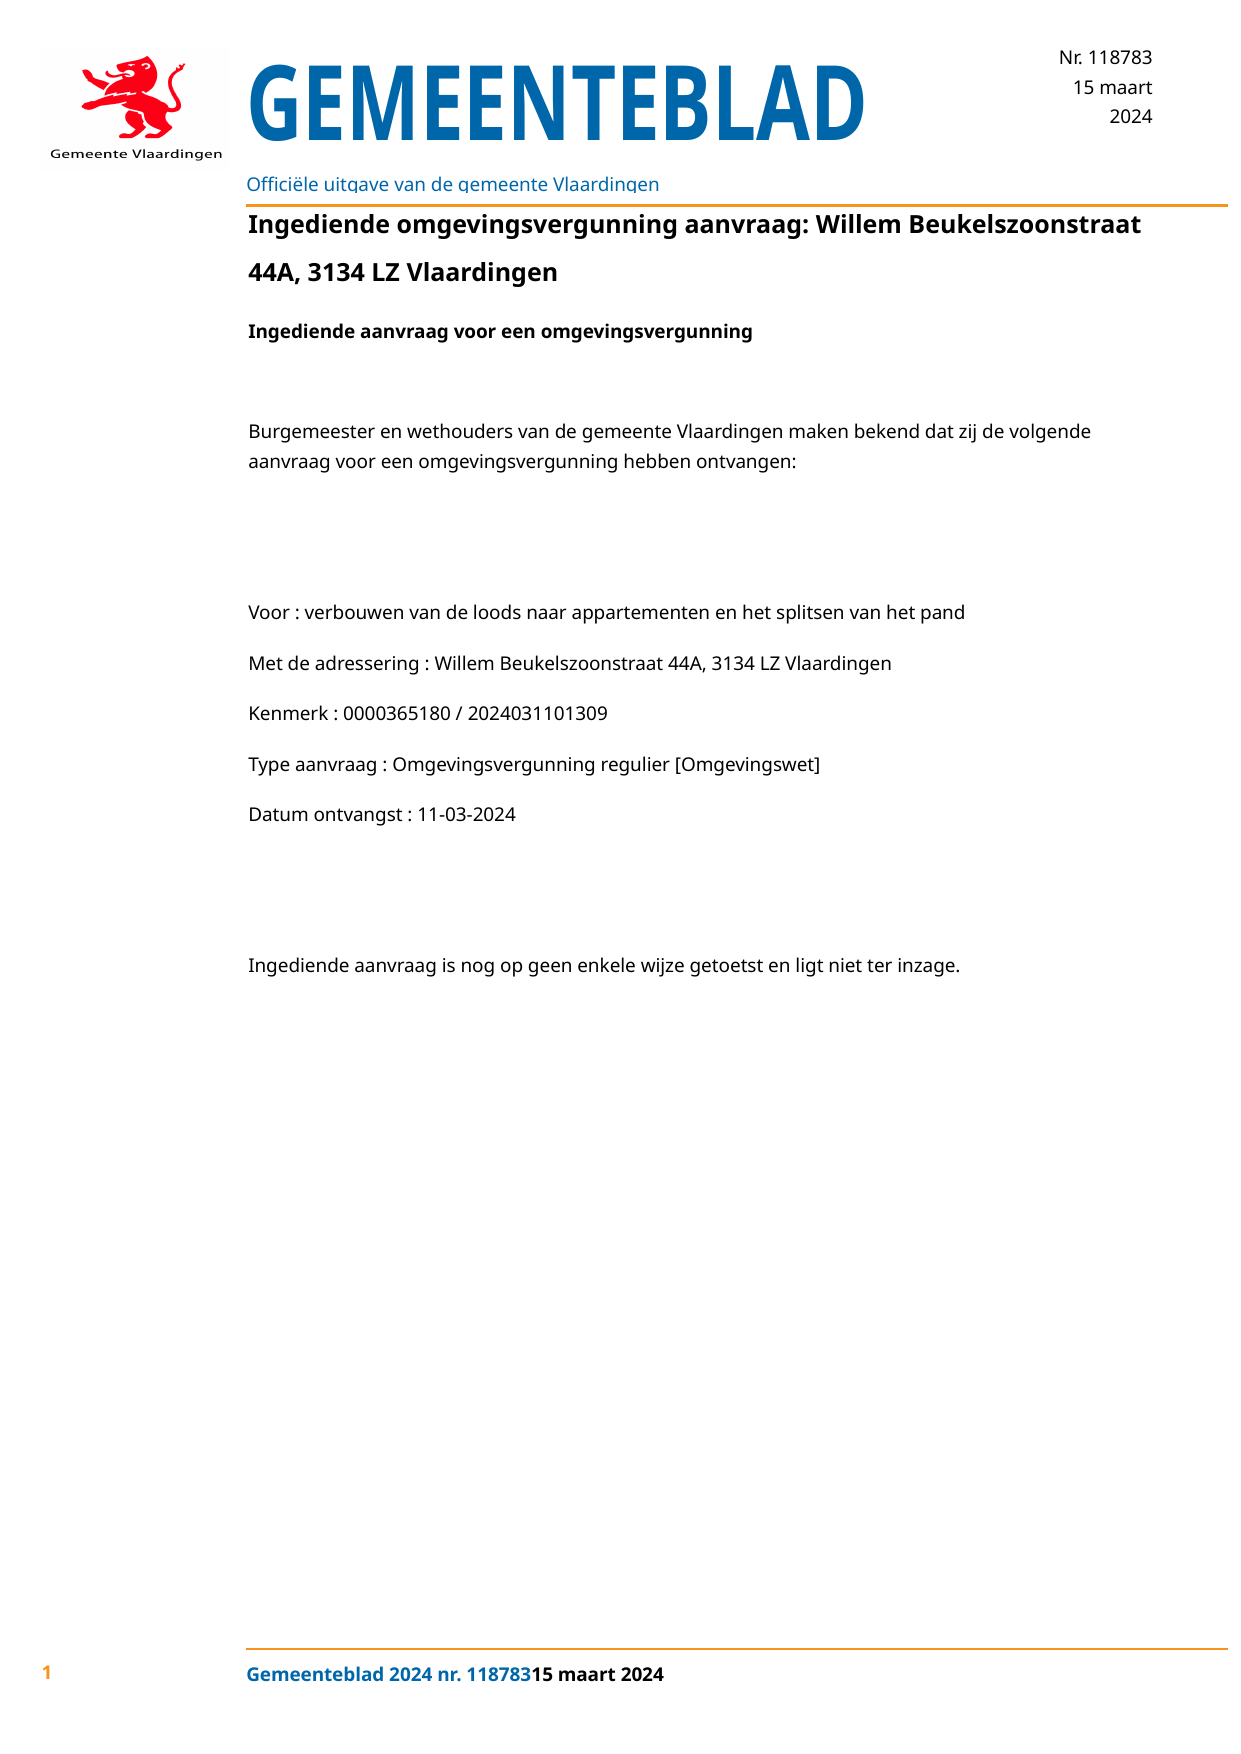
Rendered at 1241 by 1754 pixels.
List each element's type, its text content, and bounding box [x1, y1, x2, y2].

picture [41, 47, 231, 172]
text Ingediende aanvraag is nog op geen enkele wijze getoetst en ligt niet ter inzage. [248, 952, 1152, 978]
text Datum ontvangst : 11-03-2024 [248, 801, 1152, 827]
text Type aanvraag : Omgevingsvergunning regulier [Omgevingswet] [248, 751, 1152, 777]
text Voor : verbouwen van de loods naar appartementen en het splitsen van het pand [248, 599, 1152, 625]
text Burgemeester en wethouders van de gemeente Vlaardingen maken bekend dat zij de volgende aanvraag voor een omgevingsvergunning hebben ontvangen: [248, 419, 1152, 474]
text Met de adressering : Willem Beukelszoonstraat 44A, 3134 LZ Vlaardingen [248, 650, 1152, 676]
text Ingediende omgevingsvergunning aanvraag: Willem Beukelszoonstraat 44A, 3134 LZ Vlaardingen [248, 207, 1152, 288]
text Kenmerk : 0000365180 / 2024031101309 [248, 700, 1152, 726]
text Ingediende aanvraag voor een omgevingsvergunning [248, 318, 1152, 344]
